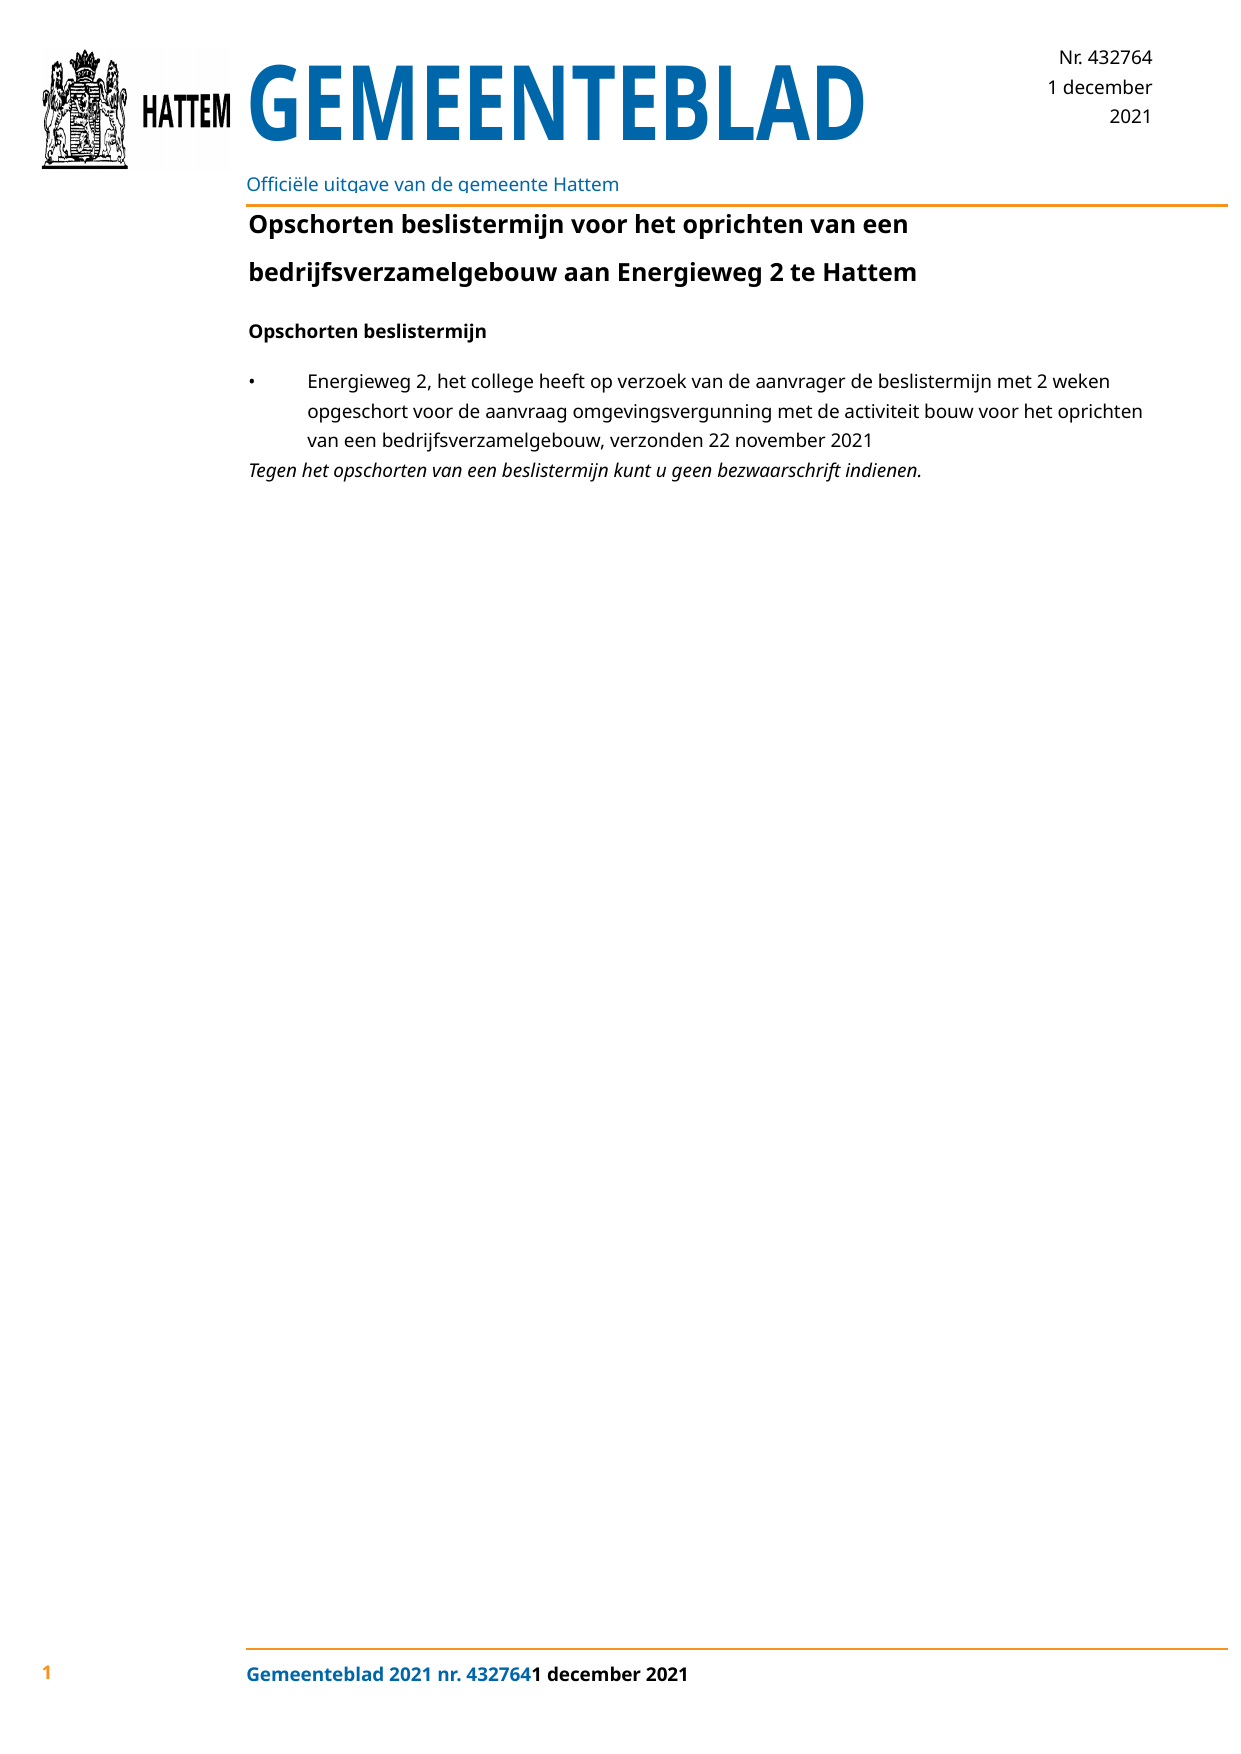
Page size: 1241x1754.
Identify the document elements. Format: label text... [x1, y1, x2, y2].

text Opschorten beslistermijn voor het oprichten van een bedrijfsverzamelgebouw aan Energieweg 2 te Hattem [248, 207, 1152, 288]
text Opschorten beslistermijn [248, 318, 1152, 344]
picture [41, 47, 231, 172]
text Tegen het opschorten van een beslistermijn kunt u geen bezwaarschrift indienen. [248, 457, 1152, 483]
list Energieweg 2, het college heeft op verzoek van de aanvrager de beslistermijn met 2 weken opgeschort voor de aanvraag omgevingsvergunning met de activiteit bouw voor het oprichten van een bedrijfsverzamelgebouw, verzonden 22 november 2021 [248, 368, 1152, 453]
